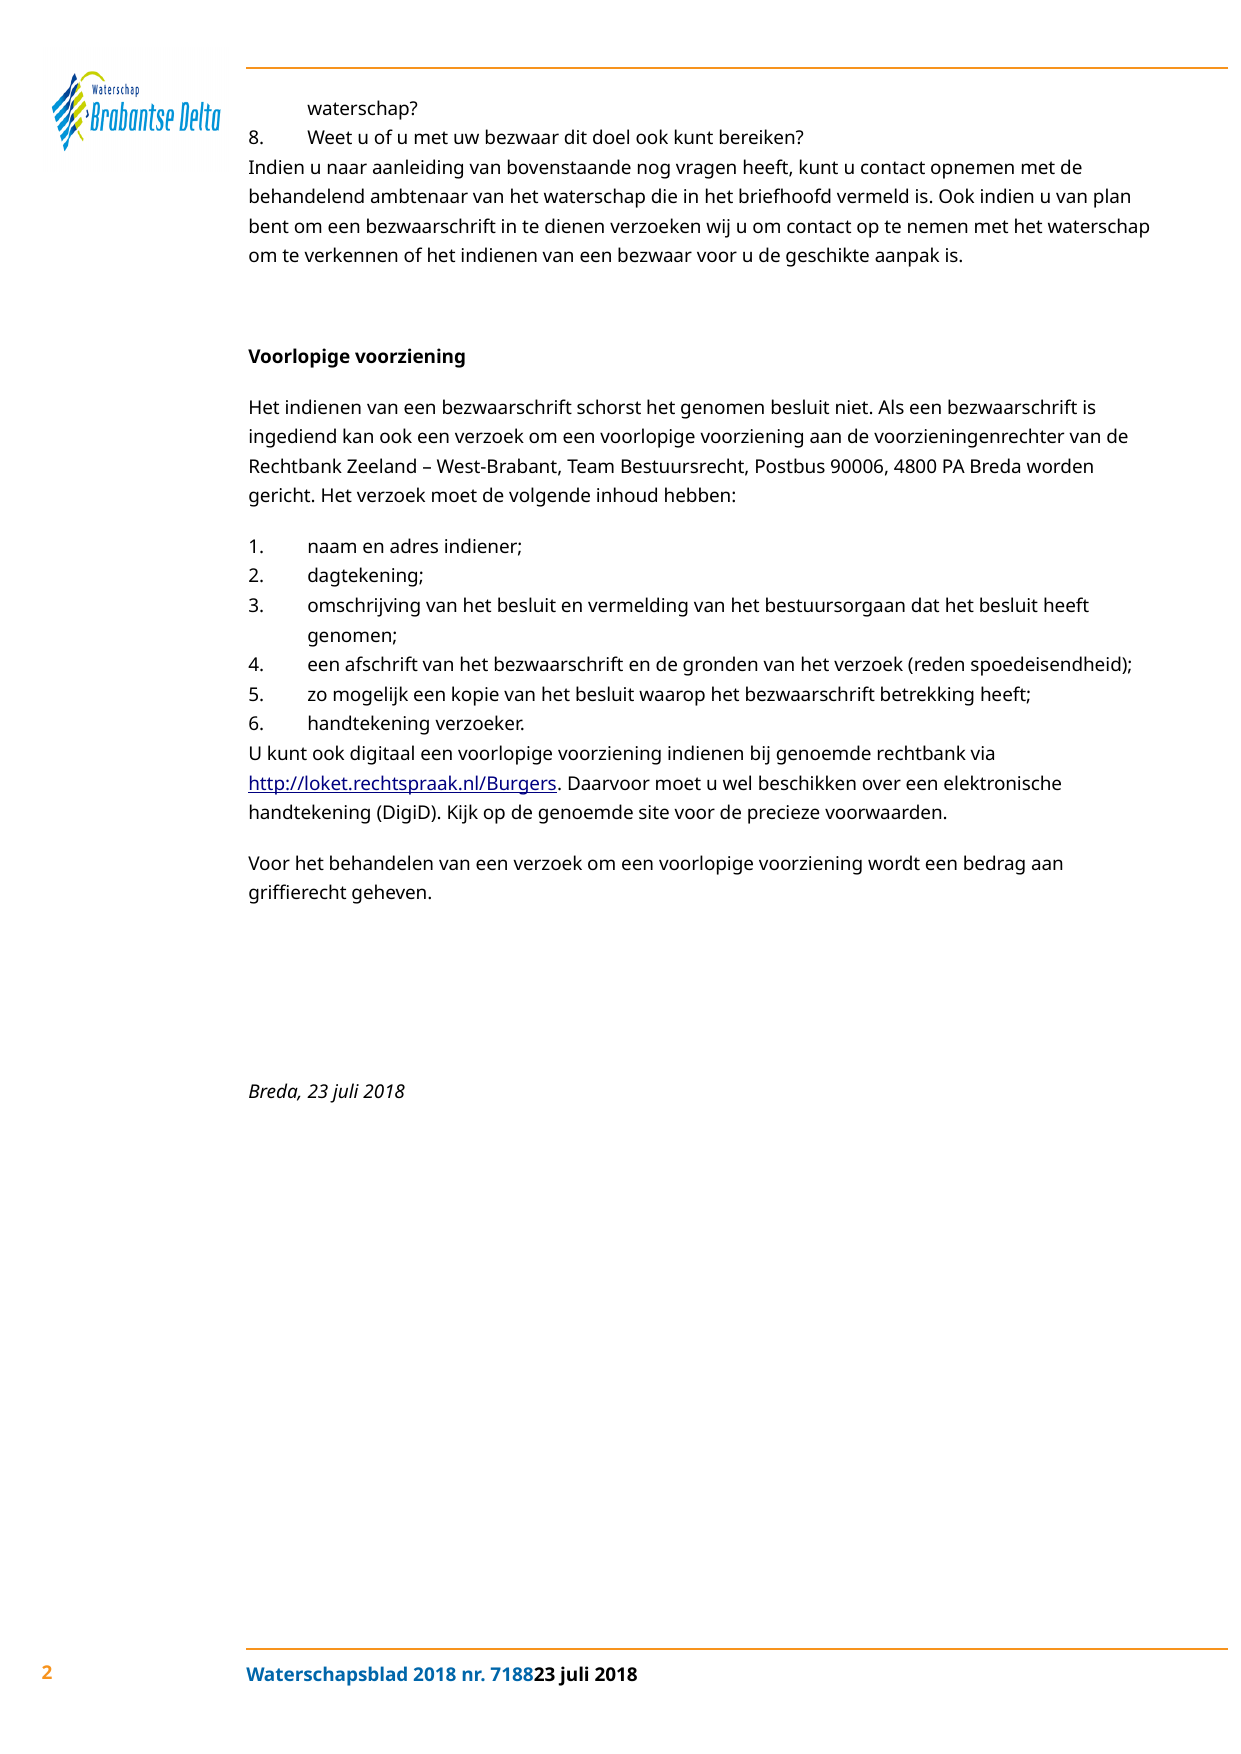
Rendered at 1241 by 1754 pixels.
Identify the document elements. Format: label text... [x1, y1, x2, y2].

text Breda, 23 juli 2018 [248, 1078, 1152, 1104]
list zo mogelijk een kopie van het besluit waarop het bezwaarschrift betrekking heeft; [248, 681, 1152, 707]
list naam en adres indiener; [248, 533, 1152, 559]
list dagtekening; [248, 563, 1152, 588]
text Het indienen van een bezwaarschrift schorst het genomen besluit niet. Als een bezwaarschrift is ingediend kan ook een verzoek om een voorlopige voorziening aan de voorzieningenrechter van de Rechtbank Zeeland – West-Brabant, Team Bestuursrecht, Postbus 90006, 4800 PA Breda worden gericht. Het verzoek moet de volgende inhoud hebben: [248, 394, 1152, 508]
text U kunt ook digitaal een voorlopige voorziening indienen bij genoemde rechtbank via http://loket.rechtspraak.nl/Burgers. Daarvoor moet u wel beschikken over een elektronische handtekening (DigiD). Kijk op de genoemde site voor de precieze voorwaarden. [248, 740, 1152, 825]
text Voor het behandelen van een verzoek om een voorlopige voorziening wordt een bedrag aan griffierecht geheven. [248, 850, 1152, 905]
text Indien u naar aanleiding van bovenstaande nog vragen heeft, kunt u contact opnemen met de behandelend ambtenaar van het waterschap die in het briefhoofd vermeld is. Ook indien u van plan bent om een bezwaarschrift in te dienen verzoeken wij u om contact op te nemen met het waterschap om te verkennen of het indienen van een bezwaar voor u de geschikte aanpak is. [248, 154, 1152, 268]
list handtekening verzoeker. [248, 711, 1152, 736]
picture [41, 47, 231, 172]
list Weet u of u met uw bezwaar dit doel ook kunt bereiken? [248, 124, 1152, 150]
list omschrijving van het besluit en vermelding van het bestuursorgaan dat het besluit heeft genomen; [248, 592, 1152, 648]
list een afschrift van het bezwaarschrift en de gronden van het verzoek (reden spoedeisendheid); [248, 651, 1152, 677]
list waterschap? [248, 95, 1152, 121]
text Voorlopige voorziening [248, 343, 1152, 369]
